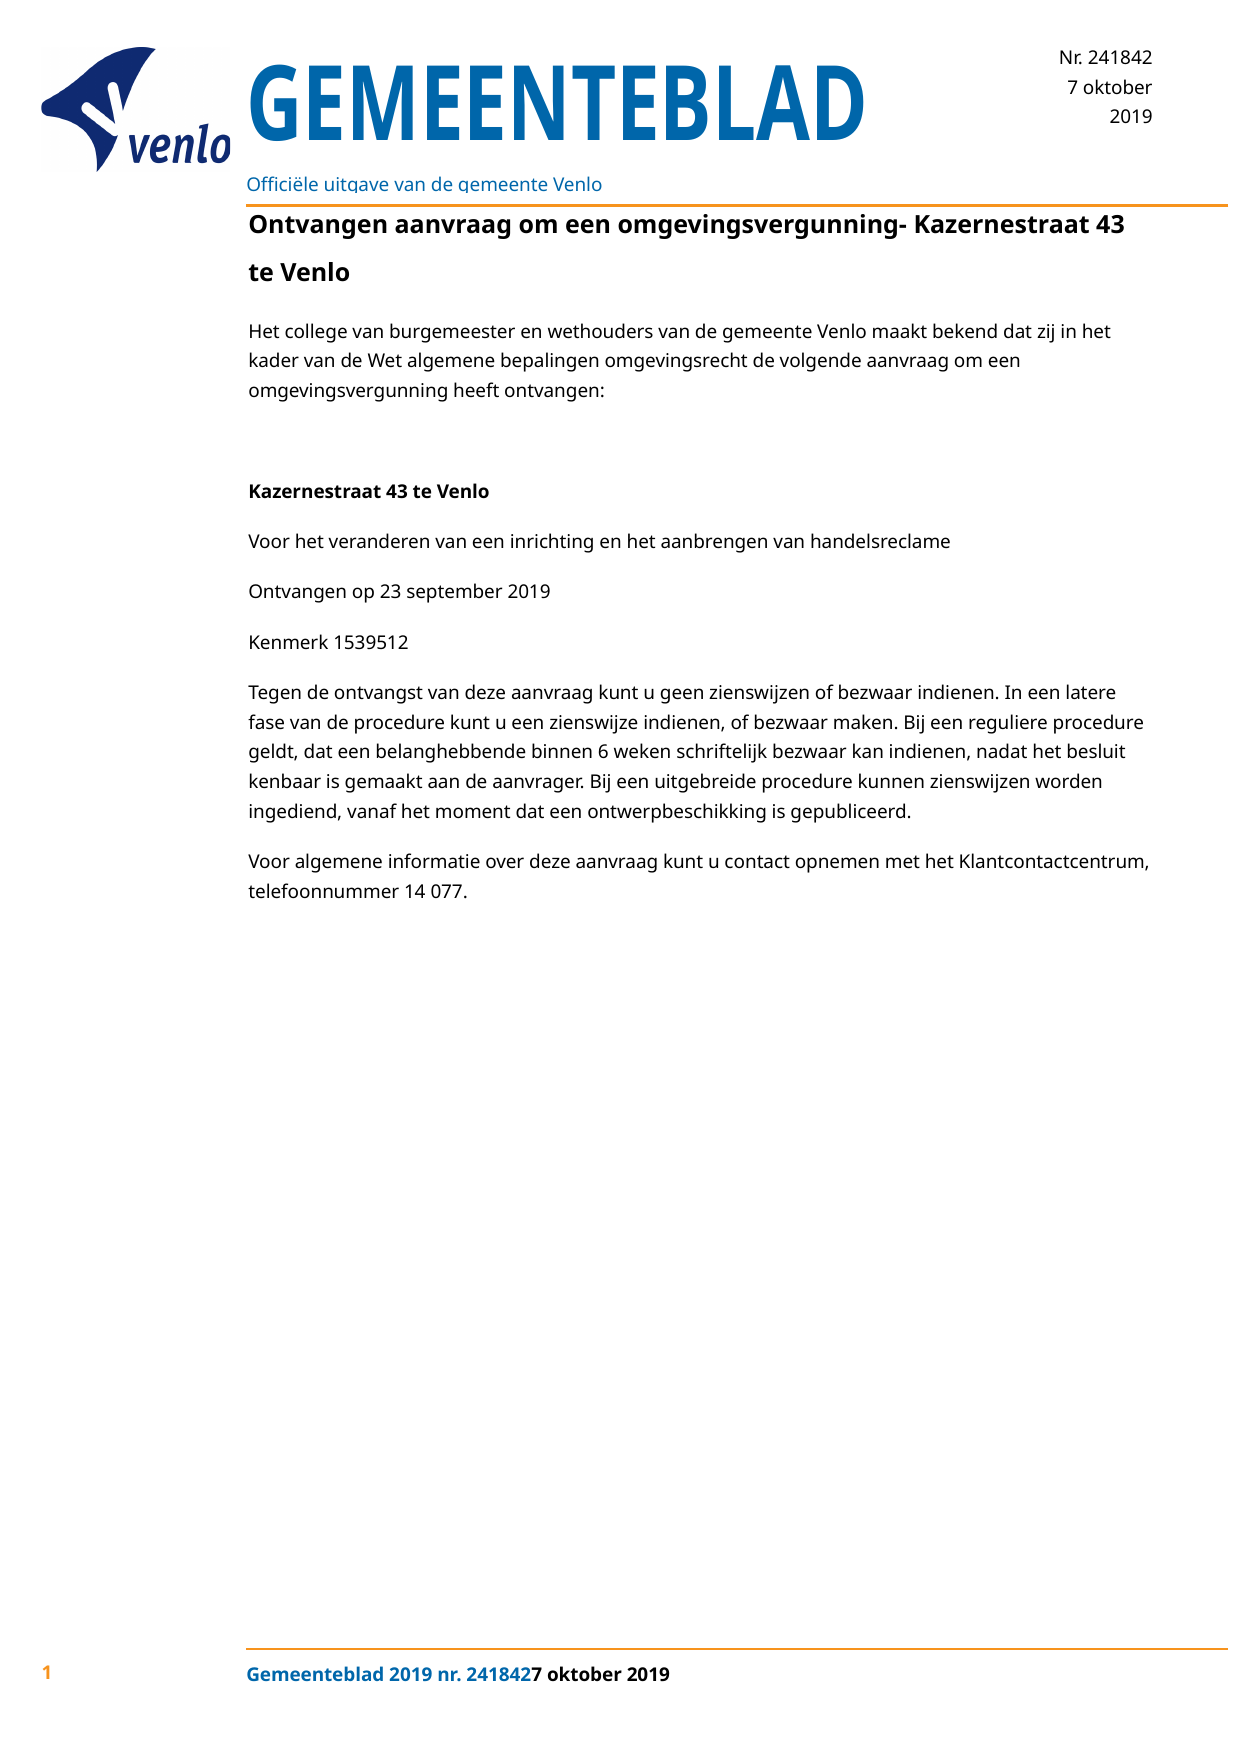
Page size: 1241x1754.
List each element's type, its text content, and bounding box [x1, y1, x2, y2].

text Ontvangen aanvraag om een omgevingsvergunning- Kazernestraat 43 te Venlo [248, 207, 1152, 288]
picture [41, 47, 231, 172]
text Kazernestraat 43 te Venlo [248, 478, 1152, 504]
text Tegen de ontvangst van deze aanvraag kunt u geen zienswijzen of bezwaar indienen. In een latere fase van de procedure kunt u een zienswijze indienen, of bezwaar maken. Bij een reguliere procedure geldt, dat een belanghebbende binnen 6 weken schriftelijk bezwaar kan indienen, nadat het besluit kenbaar is gemaakt aan de aanvrager. Bij een uitgebreide procedure kunnen zienswijzen worden ingediend, vanaf het moment dat een ontwerpbeschikking is gepubliceerd. [248, 679, 1152, 824]
text Kenmerk 1539512 [248, 629, 1152, 655]
text Ontvangen op 23 september 2019 [248, 579, 1152, 604]
text Voor algemene informatie over deze aanvraag kunt u contact opnemen met het Klantcontactcentrum, telefoonnummer 14 077. [248, 848, 1152, 904]
text Het college van burgemeester en wethouders van de gemeente Venlo maakt bekend dat zij in het kader van de Wet algemene bepalingen omgevingsrecht de volgende aanvraag om een omgevingsvergunning heeft ontvangen: [248, 318, 1152, 403]
text Voor het veranderen van een inrichting en het aanbrengen van handelsreclame [248, 528, 1152, 554]
